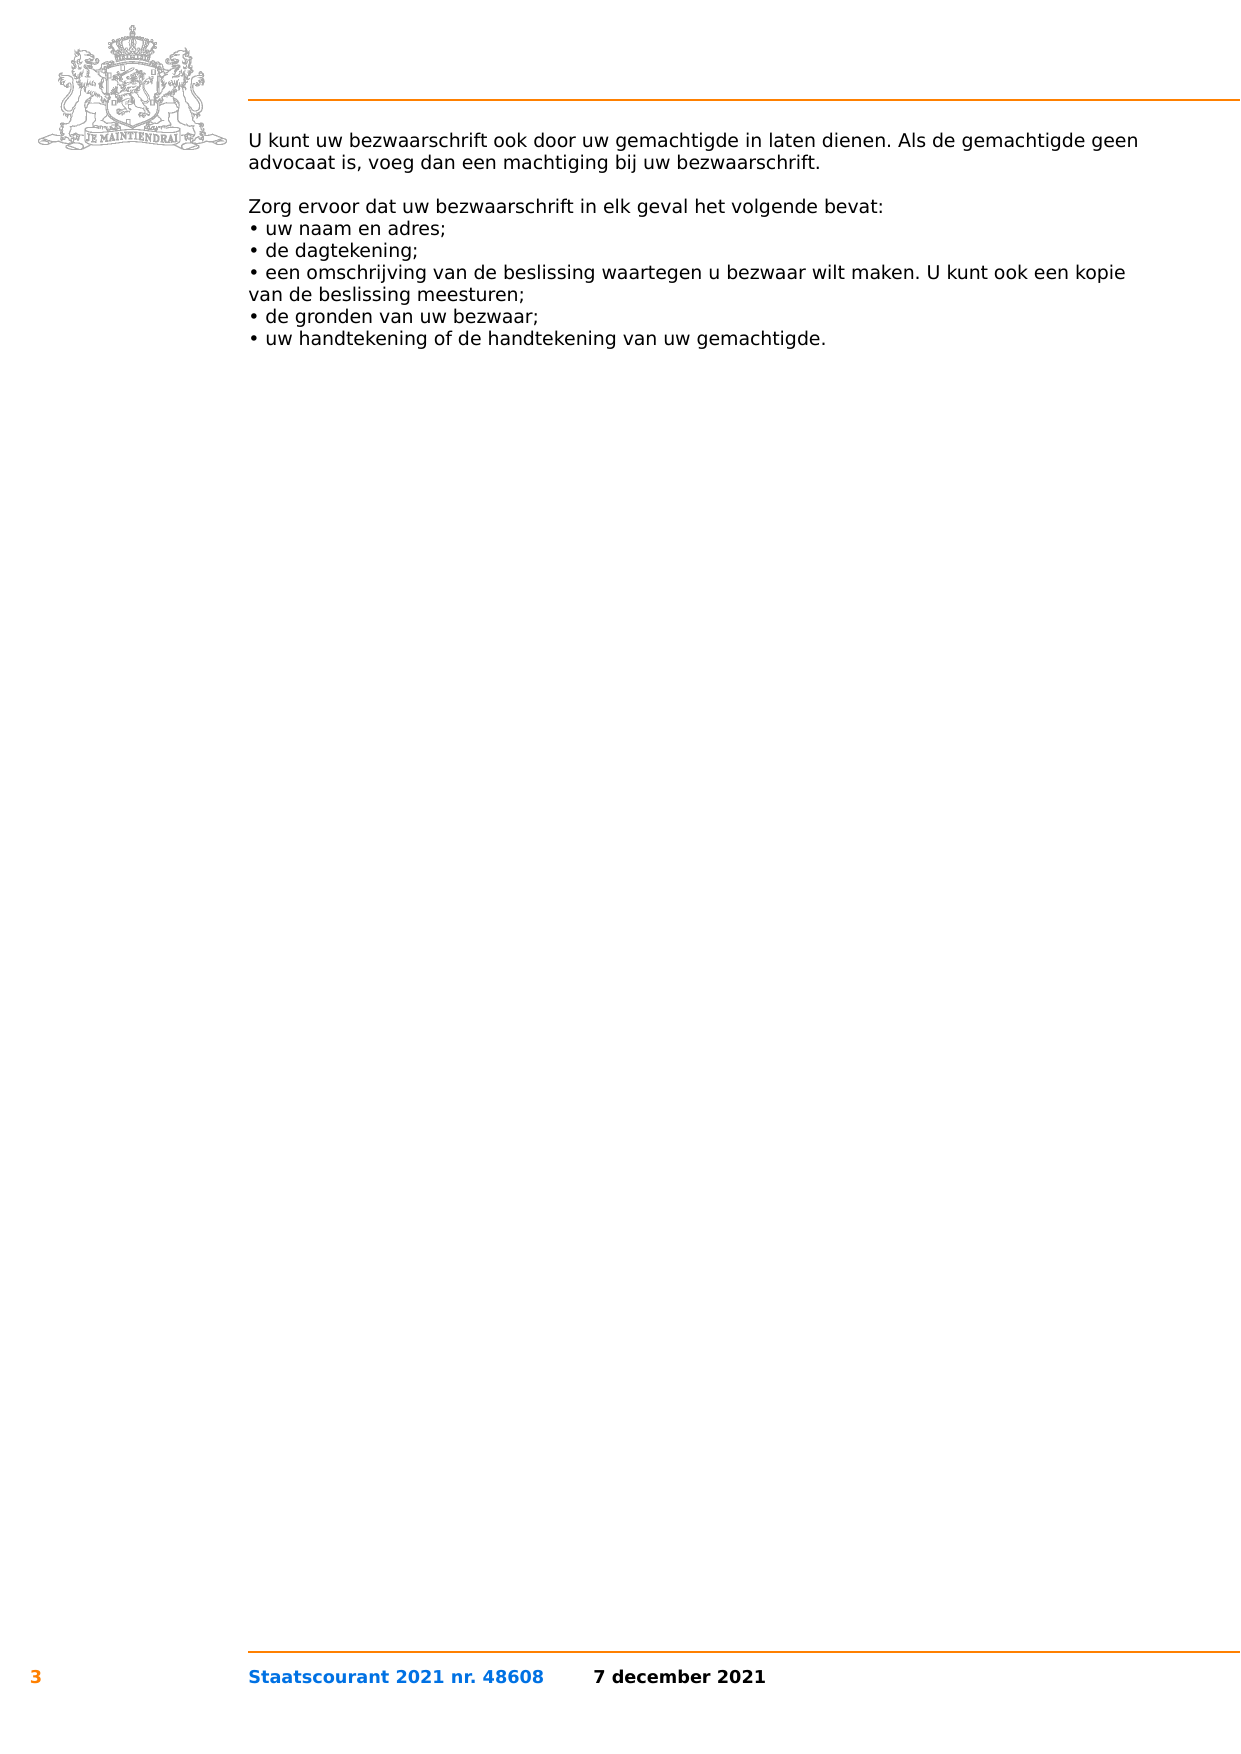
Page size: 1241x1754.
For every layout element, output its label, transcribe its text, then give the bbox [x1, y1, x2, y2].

text U kunt uw bezwaarschrift ook door uw gemachtigde in laten dienen. Als de gemachtigde geen advocaat is, voeg dan een machtiging bij uw bezwaarschrift. [248, 130, 1163, 174]
text • de dagtekening; [248, 240, 1163, 262]
text • een omschrijving van de beslissing waartegen u bezwaar wilt maken. U kunt ook een kopie van de beslissing meesturen; [248, 262, 1163, 306]
text Zorg ervoor dat uw bezwaarschrift in elk geval het volgende bevat: [248, 196, 1163, 218]
text • de gronden van uw bezwaar; [248, 306, 1163, 328]
picture [38, 25, 227, 150]
text • uw handtekening of de handtekening van uw gemachtigde. [248, 328, 1163, 349]
text • uw naam en adres; [248, 218, 1163, 240]
